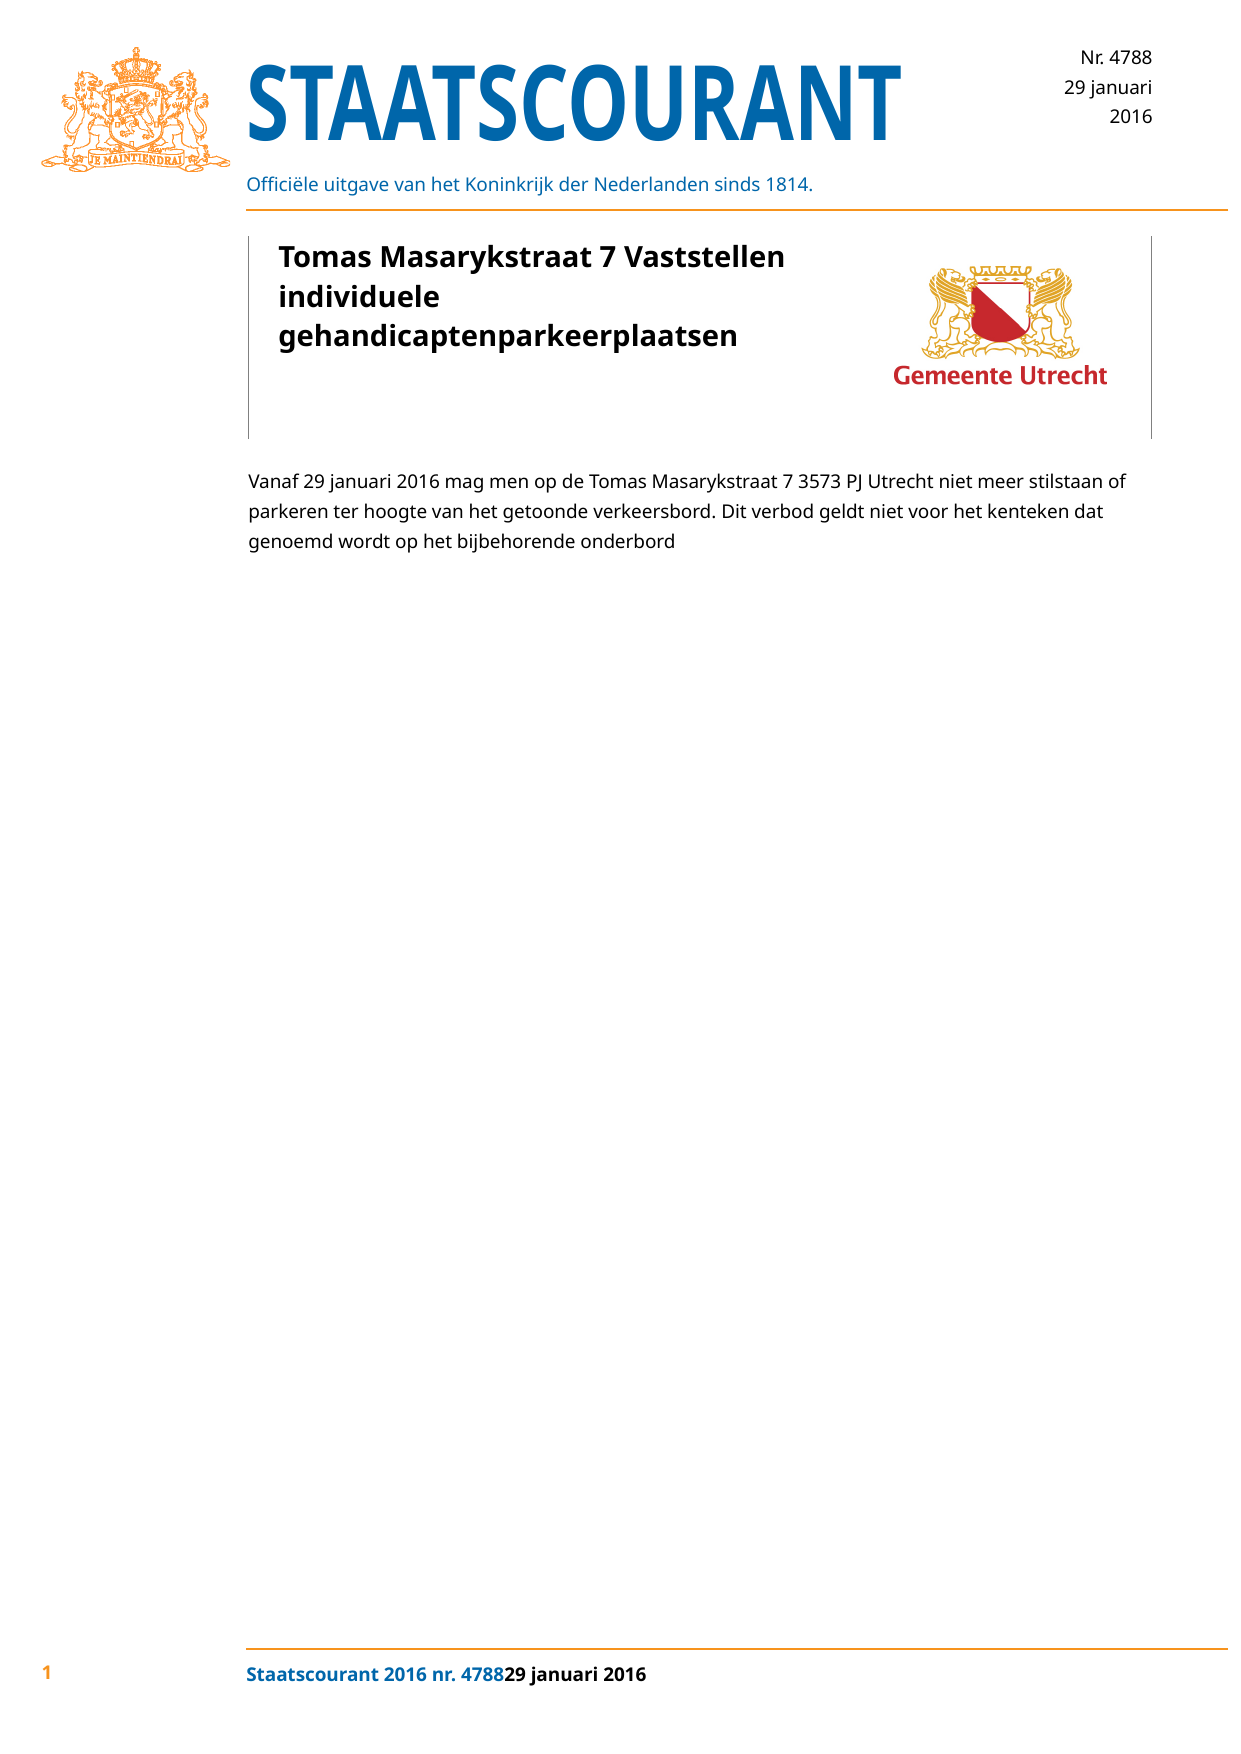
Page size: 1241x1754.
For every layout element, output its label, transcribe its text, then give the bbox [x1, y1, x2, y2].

picture [882, 236, 1119, 414]
text Vanaf 29 januari 2016 mag men op de Tomas Masarykstraat 7 3573 PJ Utrecht niet meer stilstaan of parkeren ter hoogte van het getoonde verkeersbord. Dit verbod geldt niet voor het kenteken dat genoemd wordt op het bijbehorende onderbord [248, 469, 1152, 553]
table_header [850, 236, 882, 413]
table_header [1119, 236, 1151, 413]
table_header [850, 414, 1151, 439]
table_header Tomas Masarykstraat 7 Vaststellen individuele gehandicaptenparkeerplaatsen [249, 236, 850, 439]
picture [41, 47, 231, 172]
